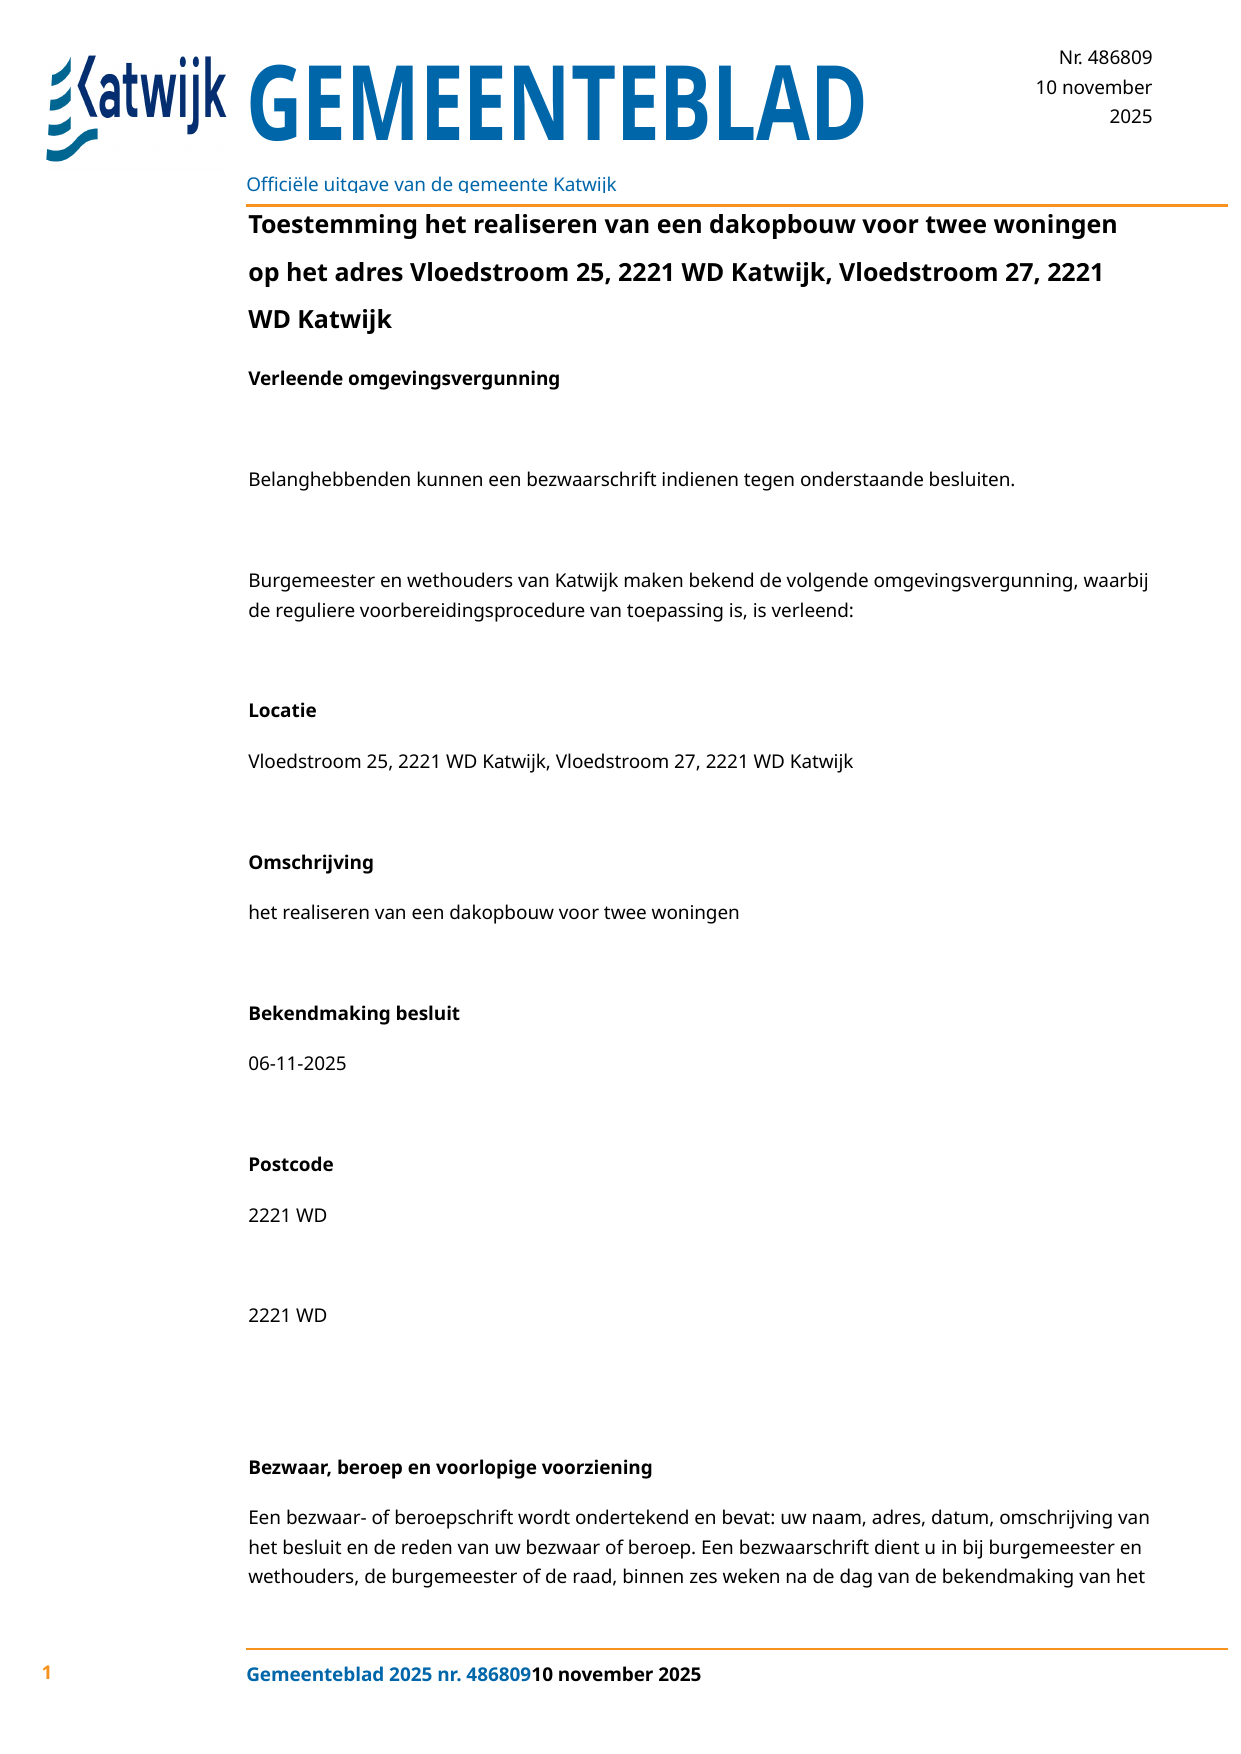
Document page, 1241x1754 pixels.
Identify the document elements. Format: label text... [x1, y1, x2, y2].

text Postcode [248, 1151, 1152, 1177]
picture [41, 47, 231, 172]
text Locatie [248, 698, 1152, 723]
text Bekendmaking besluit [248, 1000, 1152, 1026]
text 2221 WD [248, 1202, 1152, 1227]
text Belanghebbenden kunnen een bezwaarschrift indienen tegen onderstaande besluiten. [248, 466, 1152, 492]
text Omschrijving [248, 849, 1152, 874]
text het realiseren van een dakopbouw voor twee woningen [248, 899, 1152, 925]
text Bezwaar, beroep en voorlopige voorziening [248, 1454, 1152, 1479]
text 2221 WD [248, 1303, 1152, 1328]
text Verleende omgevingsvergunning [248, 366, 1152, 391]
text Burgemeester en wethouders van Katwijk maken bekend de volgende omgevingsvergunning, waarbij de reguliere voorbereidingsprocedure van toepassing is, is verleend: [248, 567, 1152, 622]
text Vloedstroom 25, 2221 WD Katwijk, Vloedstroom 27, 2221 WD Katwijk [248, 748, 1152, 774]
text Toestemming het realiseren van een dakopbouw voor twee woningen op het adres Vloedstroom 25, 2221 WD Katwijk, Vloedstroom 27, 2221 WD Katwijk [248, 207, 1152, 336]
text Een bezwaar- of beroepschrift wordt ondertekend en bevat: uw naam, adres, datum, omschrijving van het besluit en de reden van uw bezwaar of beroep. Een bezwaarschrift dient u in bij burgemeester en wethouders, de burgemeester of de raad, binnen zes weken na de dag van de bekendmaking van het [248, 1504, 1152, 1589]
text 06-11-2025 [248, 1051, 1152, 1076]
